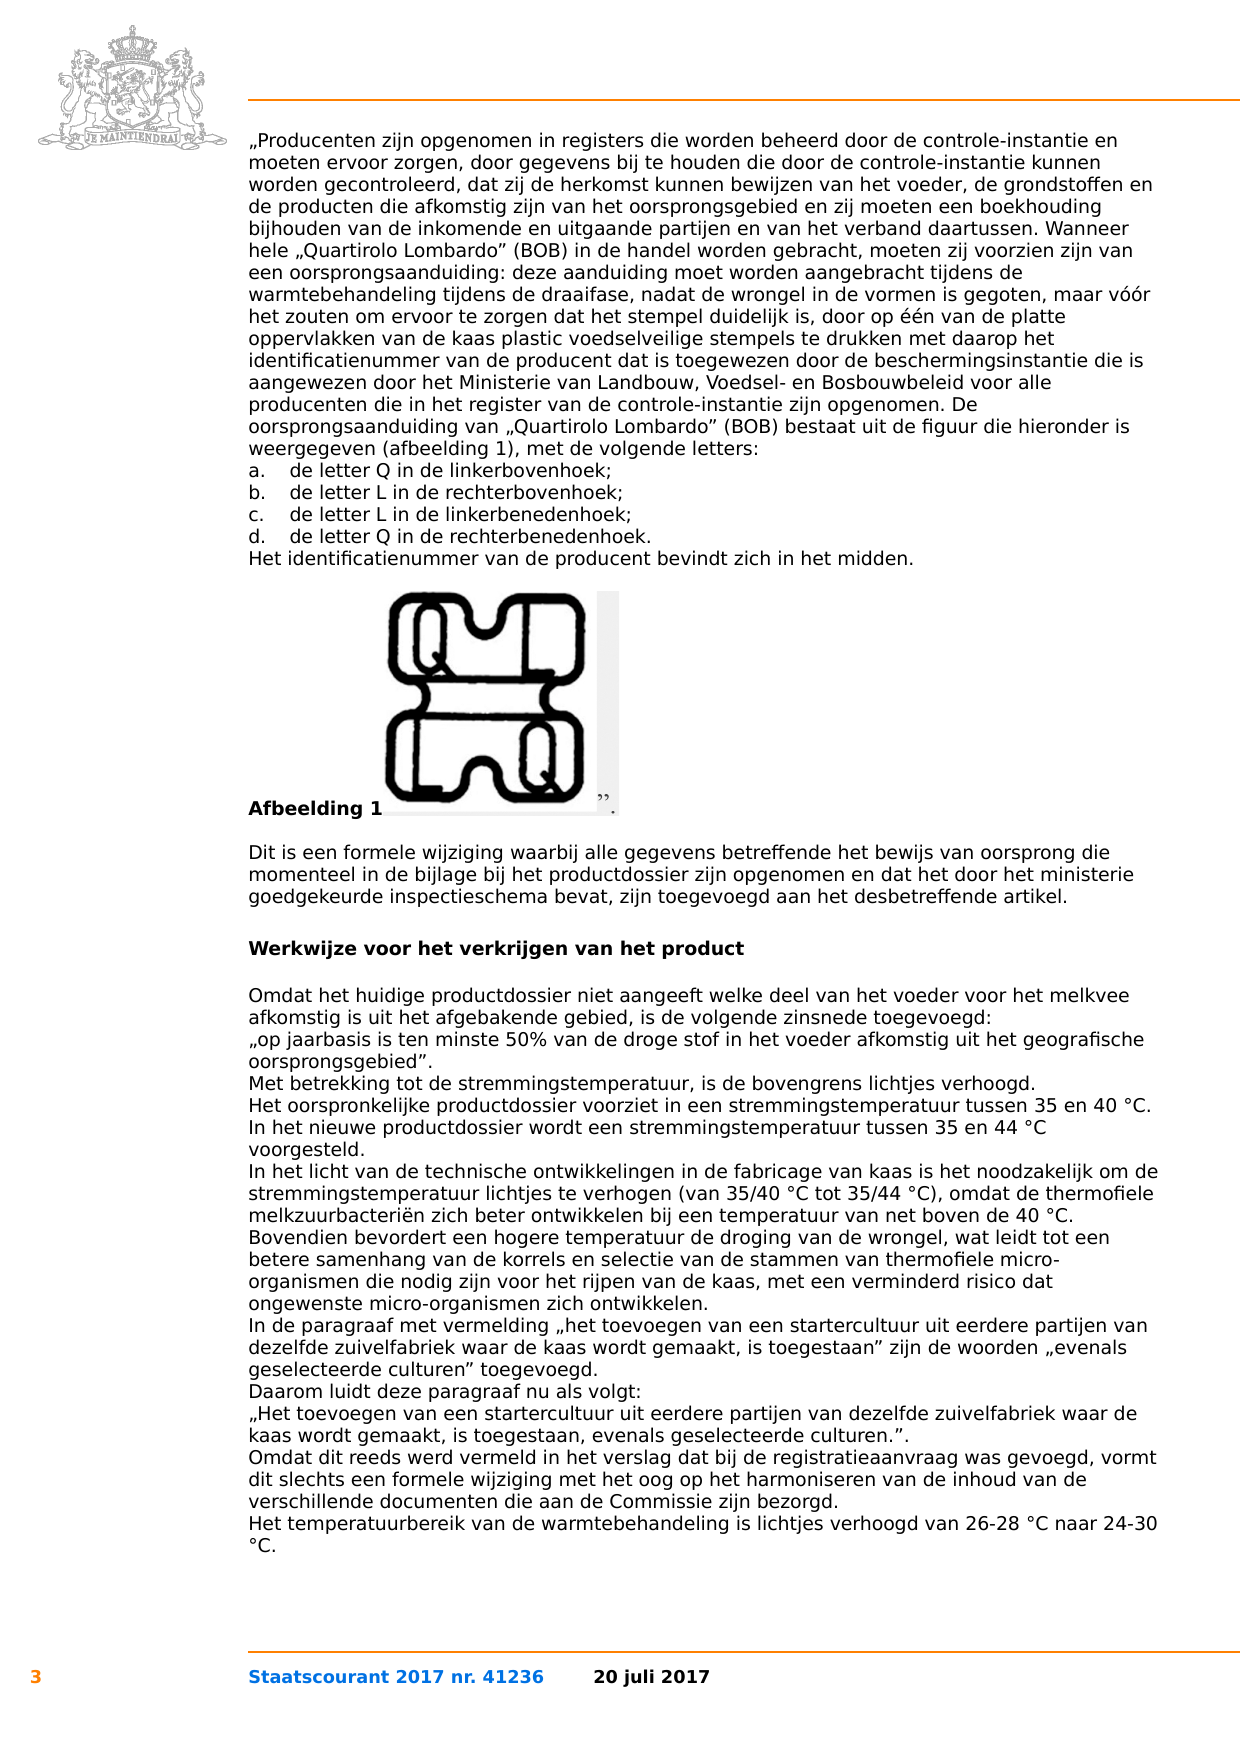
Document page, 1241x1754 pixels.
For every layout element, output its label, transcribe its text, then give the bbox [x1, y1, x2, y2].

text Omdat dit reeds werd vermeld in het verslag dat bij de registratieaanvraag was gevoegd, vormt dit slechts een formele wijziging met het oog op het harmoniseren van de inhoud van de verschillende documenten die aan de Commissie zijn bezorgd. [248, 1447, 1163, 1512]
picture [382, 591, 620, 816]
text In het licht van de technische ontwikkelingen in de fabricage van kaas is het noodzakelijk om de stremmingstemperatuur lichtjes te verhogen (van 35/40 °C tot 35/44 °C), omdat de thermofiele melkzuurbacteriën zich beter ontwikkelen bij een temperatuur van net boven de 40 °C. Bovendien bevordert een hogere temperatuur de droging van de wrongel, wat leidt tot een betere samenhang van de korrels en selectie van de stammen van thermofiele micro-organismen die nodig zijn voor het rijpen van de kaas, met een verminderd risico dat ongewenste micro-organismen zich ontwikkelen. [248, 1161, 1163, 1315]
text Daarom luidt deze paragraaf nu als volgt: [248, 1381, 1163, 1403]
text In het nieuwe productdossier wordt een stremmingstemperatuur tussen 35 en 44 °C voorgesteld. [248, 1117, 1163, 1161]
text Dit is een formele wijziging waarbij alle gegevens betreffende het bewijs van oorsprong die momenteel in de bijlage bij het productdossier zijn opgenomen en dat het door het ministerie goedgekeurde inspectieschema bevat, zijn toegevoegd aan het desbetreffende artikel. [248, 842, 1163, 908]
text Het identificatienummer van de producent bevindt zich in het midden. [248, 547, 1163, 569]
text b. de letter L in de rechterbovenhoek; [248, 482, 1163, 503]
picture [38, 25, 227, 150]
text a. de letter Q in de linkerbovenhoek; [248, 459, 1163, 482]
text d. de letter Q in de rechterbenedenhoek. [248, 526, 1163, 547]
text Afbeelding 1 [248, 591, 1163, 820]
text In de paragraaf met vermelding „het toevoegen van een startercultuur uit eerdere partijen van dezelfde zuivelfabriek waar de kaas wordt gemaakt, is toegestaan” zijn de woorden „evenals geselecteerde culturen” toegevoegd. [248, 1315, 1163, 1381]
text c. de letter L in de linkerbenedenhoek; [248, 503, 1163, 526]
text „Het toevoegen van een startercultuur uit eerdere partijen van dezelfde zuivelfabriek waar de kaas wordt gemaakt, is toegestaan, evenals geselecteerde culturen.”. [248, 1403, 1163, 1447]
text Het oorspronkelijke productdossier voorziet in een stremmingstemperatuur tussen 35 en 40 °C. [248, 1095, 1163, 1117]
text Met betrekking tot de stremmingstemperatuur, is de bovengrens lichtjes verhoogd. [248, 1073, 1163, 1095]
text „op jaarbasis is ten minste 50% van de droge stof in het voeder afkomstig uit het geografische oorsprongsgebied”. [248, 1029, 1163, 1073]
subtitle Werkwijze voor het verkrijgen van het product [248, 938, 1163, 960]
text Omdat het huidige productdossier niet aangeeft welke deel van het voeder voor het melkvee afkomstig is uit het afgebakende gebied, is de volgende zinsnede toegevoegd: [248, 985, 1163, 1029]
text Het temperatuurbereik van de warmtebehandeling is lichtjes verhoogd van 26-28 °C naar 24-30 °C. [248, 1512, 1163, 1556]
text „Producenten zijn opgenomen in registers die worden beheerd door de controle-instantie en moeten ervoor zorgen, door gegevens bij te houden die door de controle-instantie kunnen worden gecontroleerd, dat zij de herkomst kunnen bewijzen van het voeder, de grondstoffen en de producten die afkomstig zijn van het oorsprongsgebied en zij moeten een boekhouding bijhouden van de inkomende en uitgaande partijen en van het verband daartussen. Wanneer hele „Quartirolo Lombardo” (BOB) in de handel worden gebracht, moeten zij voorzien zijn van een oorsprongsaanduiding: deze aanduiding moet worden aangebracht tijdens de warmtebehandeling tijdens de draaifase, nadat de wrongel in de vormen is gegoten, maar vóór het zouten om ervoor te zorgen dat het stempel duidelijk is, door op één van de platte oppervlakken van de kaas plastic voedselveilige stempels te drukken met daarop het identificatienummer van de producent dat is toegewezen door de beschermingsinstantie die is aangewezen door het Ministerie van Landbouw, Voedsel- en Bosbouwbeleid voor alle producenten die in het register van de controle-instantie zijn opgenomen. De oorsprongsaanduiding van „Quartirolo Lombardo” (BOB) bestaat uit de figuur die hieronder is weergegeven (afbeelding 1), met de volgende letters: [248, 130, 1163, 459]
